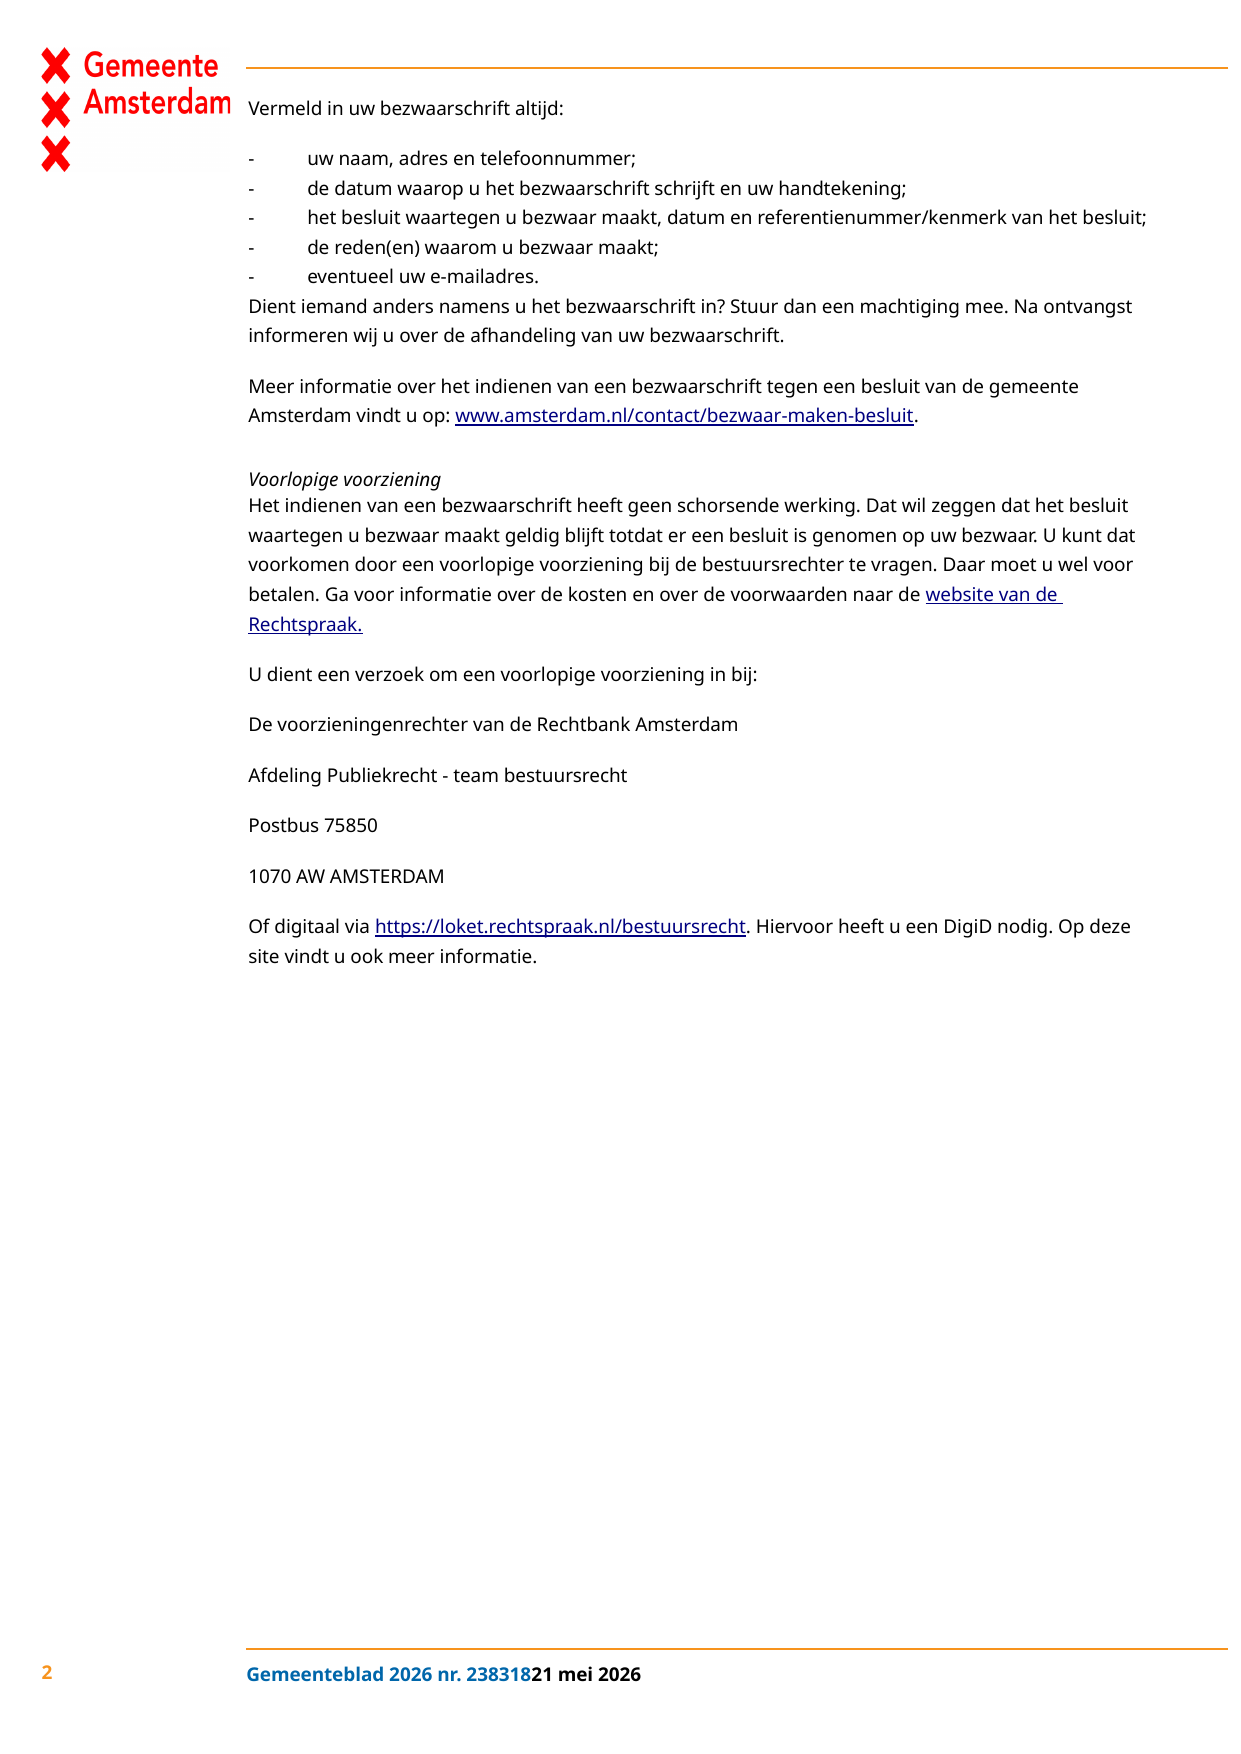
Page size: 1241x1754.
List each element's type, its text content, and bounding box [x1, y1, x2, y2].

list het besluit waartegen u bezwaar maakt, datum en referentienummer/kenmerk van het besluit; [248, 204, 1152, 230]
text Dient iemand anders namens u het bezwaarschrift in? Stuur dan een machtiging mee. Na ontvangst informeren wij u over de afhandeling van uw bezwaarschrift. [248, 293, 1152, 348]
list de datum waarop u het bezwaarschrift schrijft en uw handtekening; [248, 175, 1152, 201]
text Of digitaal via https://loket.rechtspraak.nl/bestuursrecht. Hiervoor heeft u een DigiD nodig. Op deze site vindt u ook meer informatie. [248, 913, 1152, 968]
text 1070 AW AMSTERDAM [248, 863, 1152, 888]
list de reden(en) waarom u bezwaar maakt; [248, 234, 1152, 260]
text Afdeling Publiekrecht - team bestuursrecht [248, 762, 1152, 788]
list uw naam, adres en telefoonnummer; [248, 145, 1152, 171]
text Voorlopige voorziening [248, 467, 1152, 492]
text De voorzieningenrechter van de Rechtbank Amsterdam [248, 712, 1152, 737]
text Het indienen van een bezwaarschrift heeft geen schorsende werking. Dat wil zeggen dat het besluit waartegen u bezwaar maakt geldig blijft totdat er een besluit is genomen op uw bezwaar. U kunt dat voorkomen door een voorlopige voorziening bij de bestuursrechter te vragen. Daar moet u wel voor betalen. Ga voor informatie over de kosten en over de voorwaarden naar de website van de Rechtspraak. [248, 492, 1152, 636]
list eventueel uw e-mailadres. [248, 263, 1152, 289]
text Vermeld in uw bezwaarschrift altijd: [248, 95, 1152, 121]
picture [41, 47, 231, 172]
text U dient een verzoek om een voorlopige voorziening in bij: [248, 661, 1152, 687]
text Postbus 75850 [248, 812, 1152, 838]
text Meer informatie over het indienen van een bezwaarschrift tegen een besluit van de gemeente Amsterdam vindt u op: www.amsterdam.nl/contact/bezwaar-maken-besluit. [248, 373, 1152, 428]
